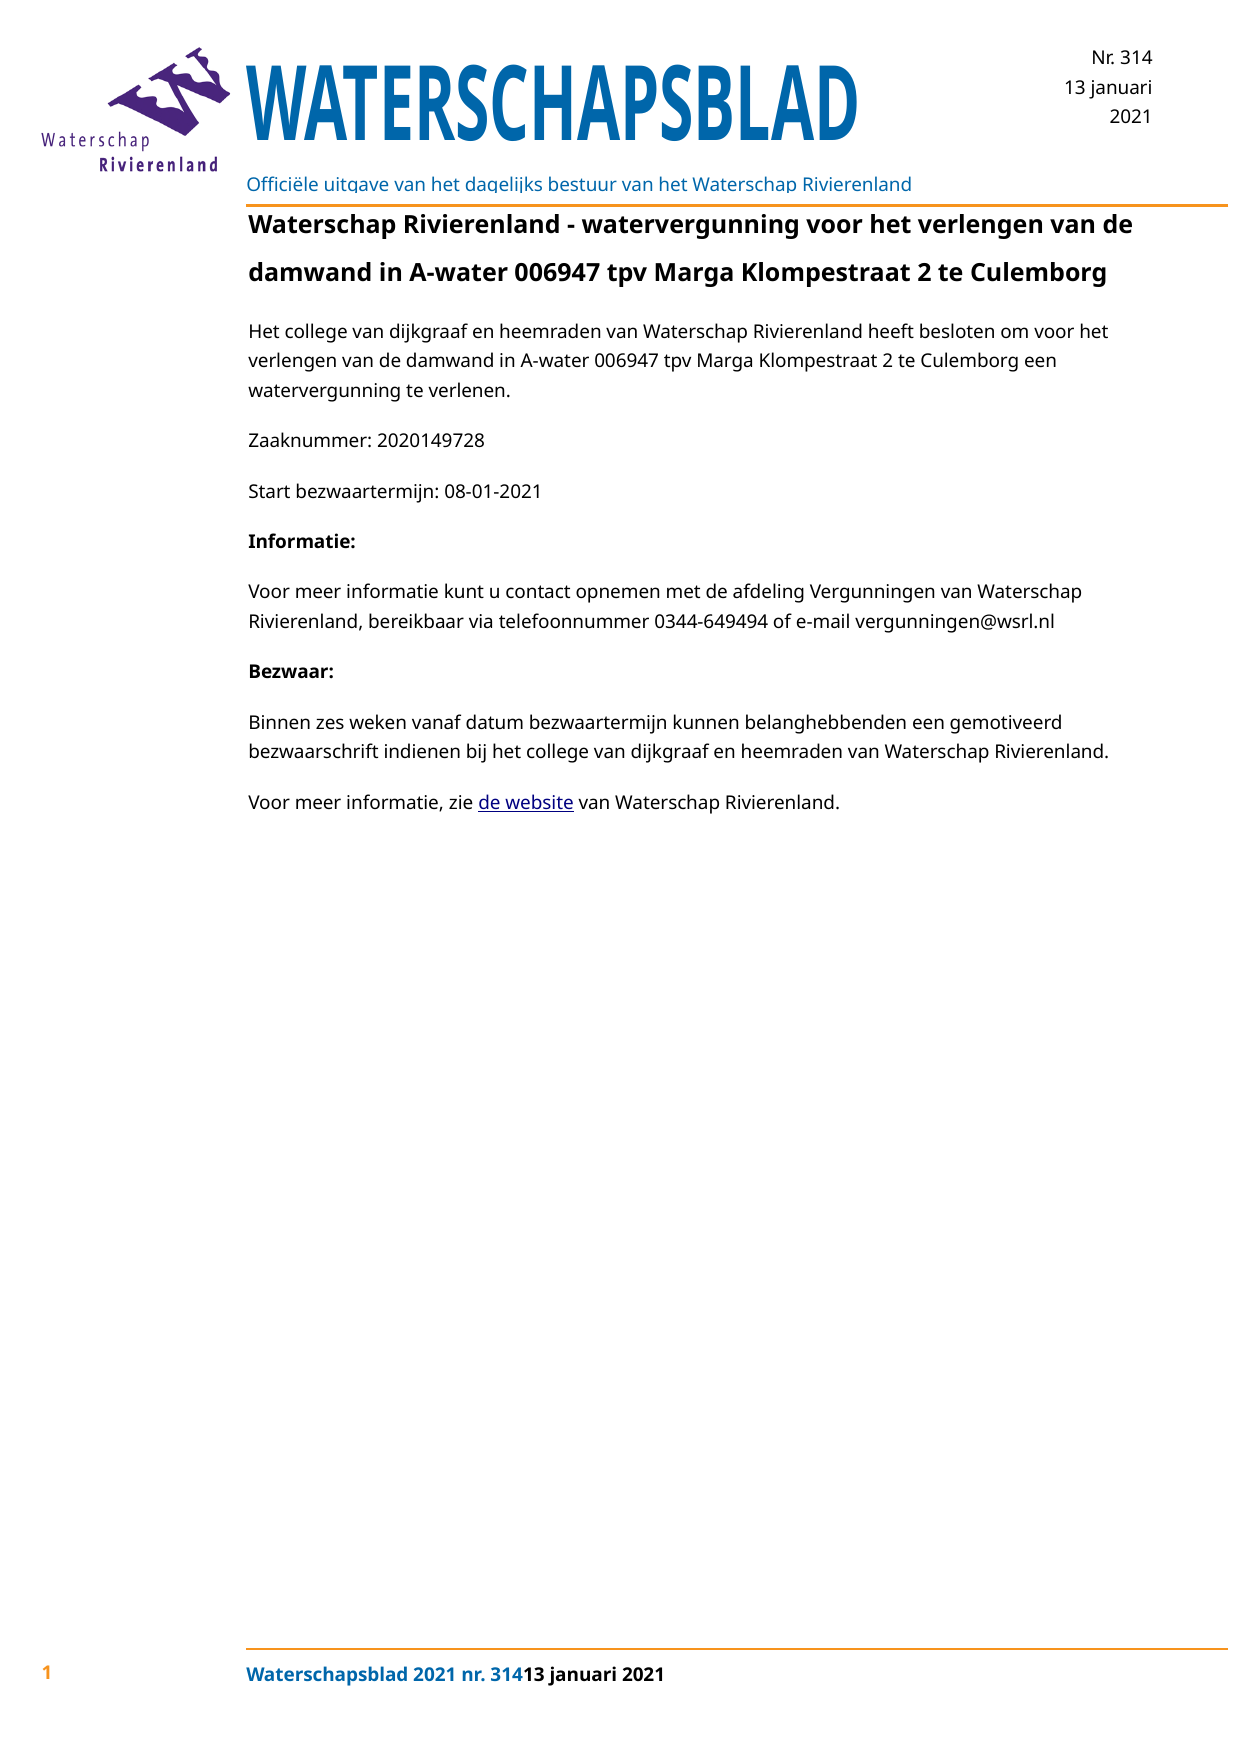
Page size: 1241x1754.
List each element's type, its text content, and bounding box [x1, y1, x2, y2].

text Bezwaar: [248, 659, 1152, 684]
text Start bezwaartermijn: 08-01-2021 [248, 478, 1152, 504]
text Het college van dijkgraaf en heemraden van Waterschap Rivierenland heeft besloten om voor het verlengen van de damwand in A-water 006947 tpv Marga Klompestraat 2 te Culemborg een watervergunning te verlenen. [248, 318, 1152, 403]
text Voor meer informatie kunt u contact opnemen met de afdeling Vergunningen van Waterschap Rivierenland, bereikbaar via telefoonnummer 0344-649494 of e-mail vergunningen@wsrl.nl [248, 579, 1152, 634]
text Informatie: [248, 528, 1152, 554]
picture [41, 47, 231, 172]
text Binnen zes weken vanaf datum bezwaartermijn kunnen belanghebbenden een gemotiveerd bezwaarschrift indienen bij het college van dijkgraaf en heemraden van Waterschap Rivierenland. [248, 709, 1152, 764]
text Voor meer informatie, zie de website van Waterschap Rivierenland. [248, 789, 1152, 815]
text Zaaknummer: 2020149728 [248, 427, 1152, 453]
text Waterschap Rivierenland - watervergunning voor het verlengen van de damwand in A-water 006947 tpv Marga Klompestraat 2 te Culemborg [248, 207, 1152, 288]
